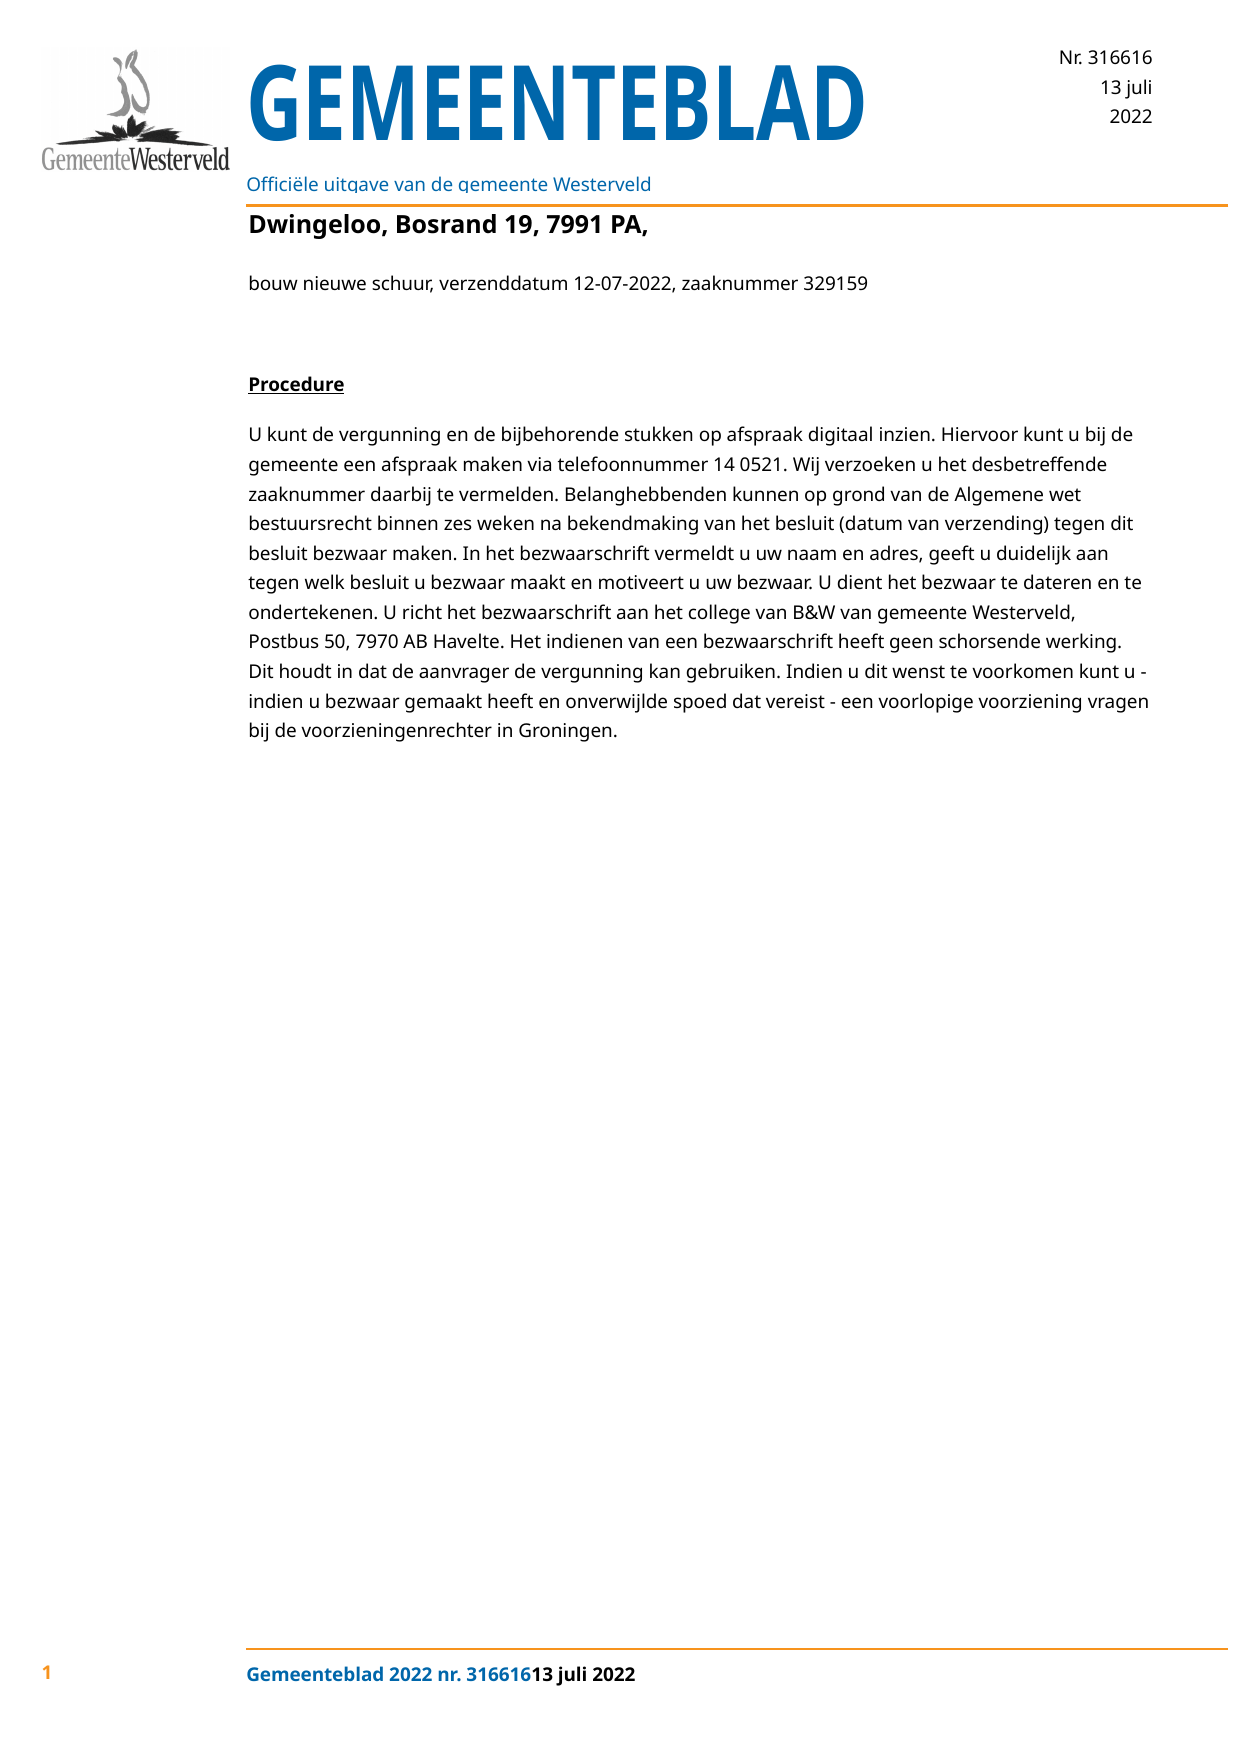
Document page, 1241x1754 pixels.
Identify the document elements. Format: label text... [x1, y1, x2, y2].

text bouw nieuwe schuur, verzenddatum 12-07-2022, zaaknummer 329159 [248, 270, 1152, 296]
text Procedure [248, 371, 1152, 397]
text U kunt de vergunning en de bijbehorende stukken op afspraak digitaal inzien. Hiervoor kunt u bij de gemeente een afspraak maken via telefoonnummer 14 0521. Wij verzoeken u het desbetreffende zaaknummer daarbij te vermelden. Belanghebbenden kunnen op grond van de Algemene wet bestuursrecht binnen zes weken na bekendmaking van het besluit (datum van verzending) tegen dit besluit bezwaar maken. In het bezwaarschrift vermeldt u uw naam en adres, geeft u duidelijk aan tegen welk besluit u bezwaar maakt en motiveert u uw bezwaar. U dient het bezwaar te dateren en te ondertekenen. U richt het bezwaarschrift aan het college van B&W van gemeente Westerveld, Postbus 50, 7970 AB Havelte. Het indienen van een bezwaarschrift heeft geen schorsende werking. Dit houdt in dat de aanvrager de vergunning kan gebruiken. Indien u dit wenst te voorkomen kunt u - indien u bezwaar gemaakt heeft en onverwijlde spoed dat vereist - een voorlopige voorziening vragen bij de voorzieningenrechter in Groningen. [248, 422, 1152, 743]
picture [41, 47, 231, 172]
text Dwingeloo, Bosrand 19, 7991 PA, [248, 207, 1152, 241]
